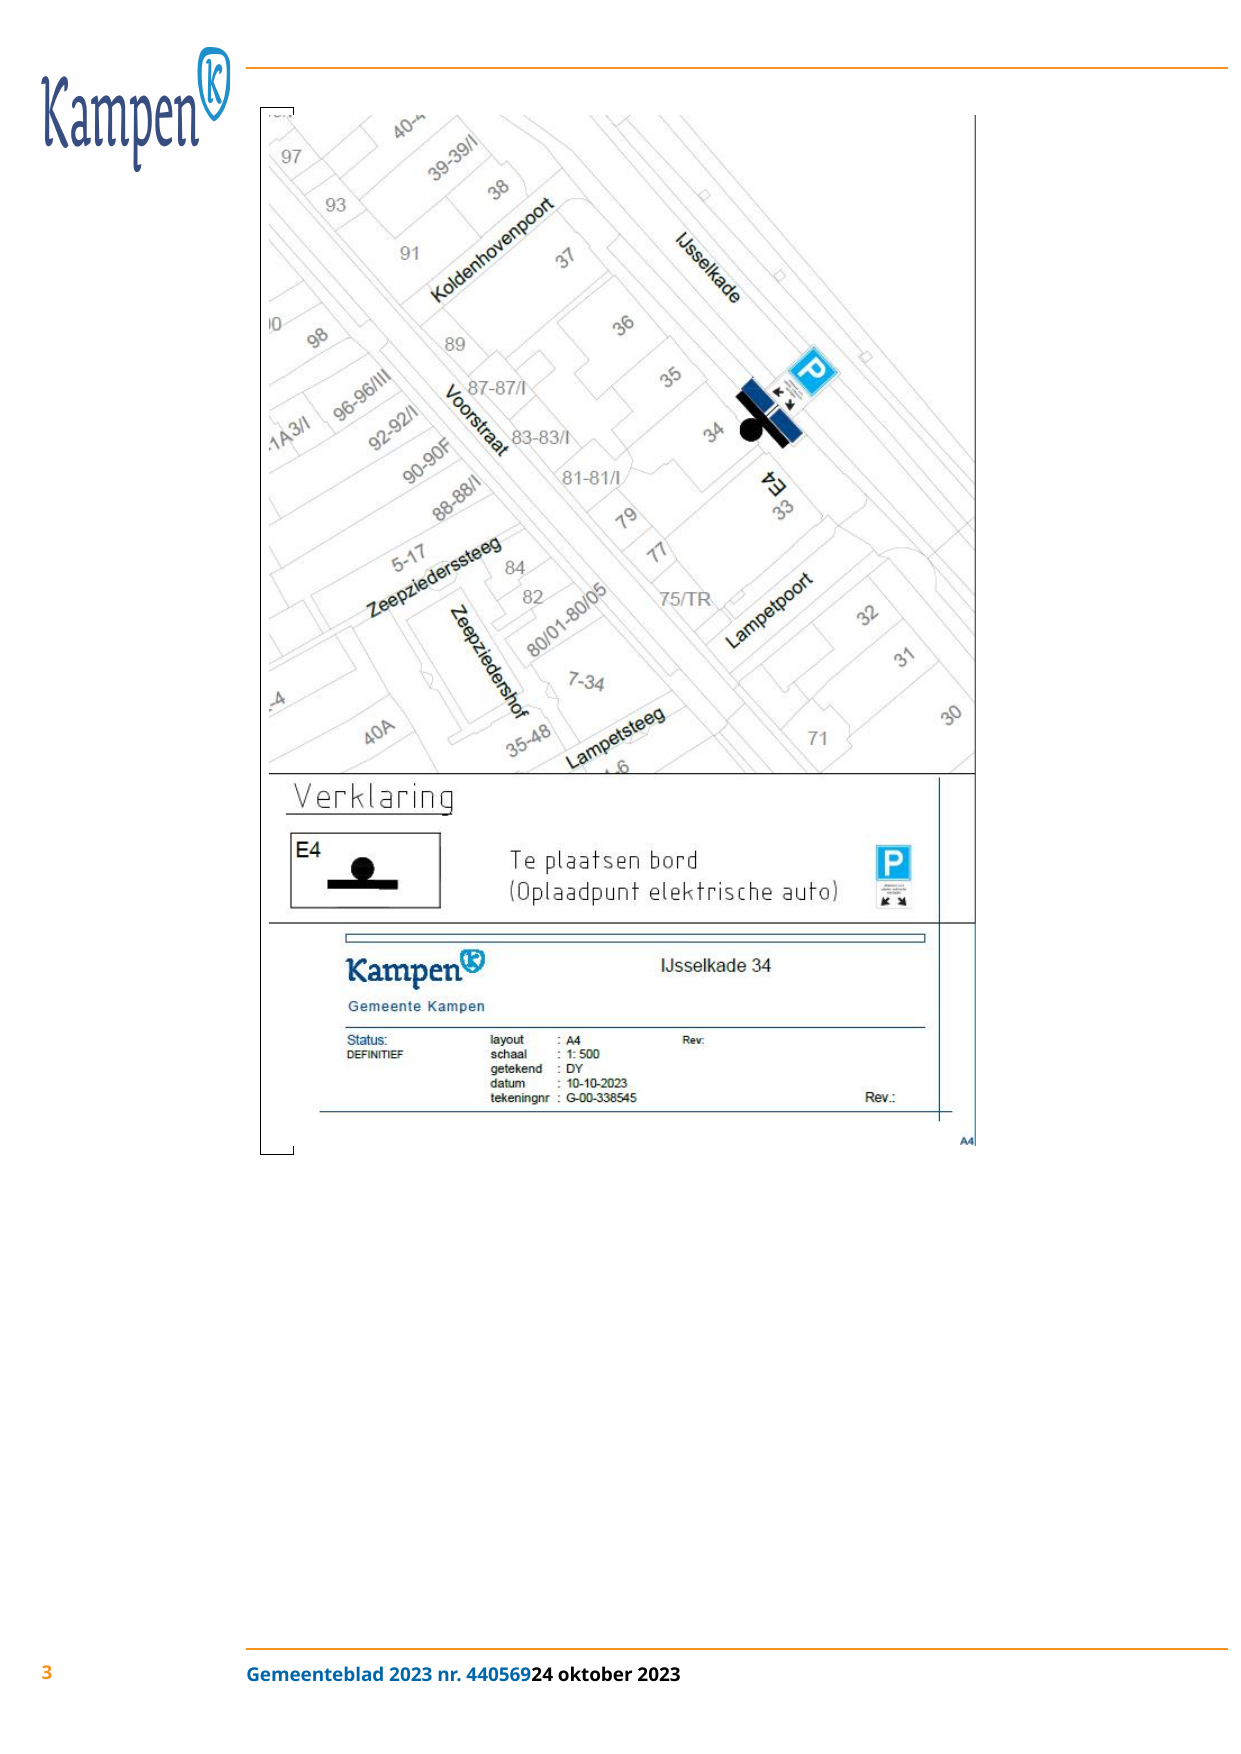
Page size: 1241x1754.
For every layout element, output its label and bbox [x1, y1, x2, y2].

picture [41, 47, 231, 172]
picture [268, 115, 976, 1146]
